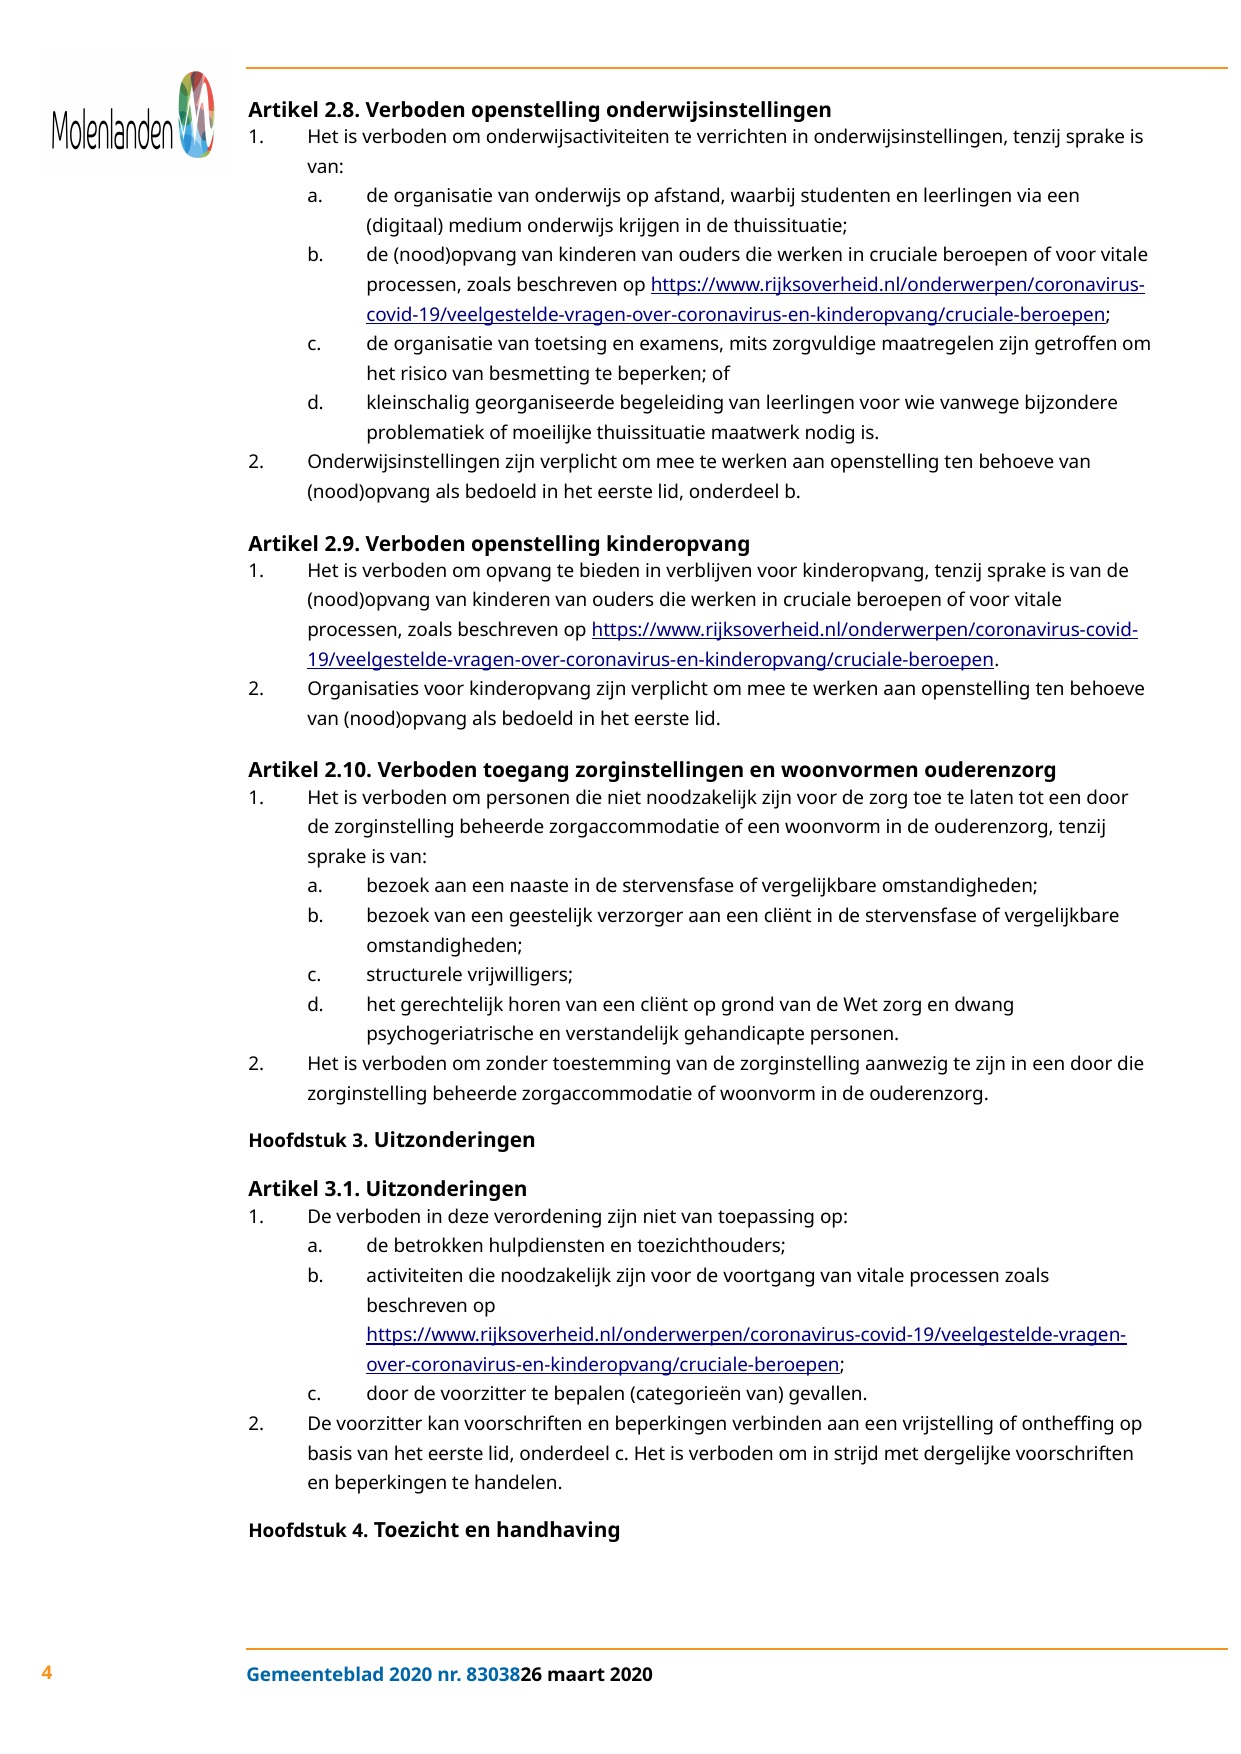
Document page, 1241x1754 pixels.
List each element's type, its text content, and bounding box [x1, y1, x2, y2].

list bezoek aan een naaste in de stervensfase of vergelijkbare omstandigheden; [307, 873, 1152, 898]
list kleinschalig georganiseerde begeleiding van leerlingen voor wie vanwege bijzondere problematiek of moeilijke thuissituatie maatwerk nodig is. [307, 389, 1152, 445]
list bezoek van een geestelijk verzorger aan een cliënt in de stervensfase of vergelijkbare omstandigheden; [307, 902, 1152, 957]
list de organisatie van onderwijs op afstand, waarbij studenten en leerlingen via een (digitaal) medium onderwijs krijgen in de thuissituatie; [307, 182, 1152, 238]
list de (nood)opvang van kinderen van ouders die werken in cruciale beroepen of voor vitale processen, zoals beschreven op https://www.rijksoverheid.nl/onderwerpen/coronavirus-covid-19/veelgestelde-vragen-over-coronavirus-en-kinderopvang/cruciale-beroepen; [307, 242, 1152, 326]
list activiteiten die noodzakelijk zijn voor de voortgang van vitale processen zoals beschreven op https://www.rijksoverheid.nl/onderwerpen/coronavirus-covid-19/veelgestelde-vragen-over-coronavirus-en-kinderopvang/cruciale-beroepen; [307, 1262, 1152, 1377]
list De verboden in deze verordening zijn niet van toepassing op: [248, 1203, 1152, 1229]
list Het is verboden om onderwijsactiviteiten te verrichten in onderwijsinstellingen, tenzij sprake is van: [248, 123, 1152, 178]
list Organisaties voor kinderopvang zijn verplicht om mee te werken aan openstelling ten behoeve van (nood)opvang als bedoeld in het eerste lid. [248, 675, 1152, 731]
list De voorzitter kan voorschriften en beperkingen verbinden aan een vrijstelling of ontheffing op basis van het eerste lid, onderdeel c. Het is verboden om in strijd met dergelijke voorschriften en beperkingen te handelen. [248, 1410, 1152, 1495]
text Artikel 2.10. Verboden toegang zorginstellingen en woonvormen ouderenzorg [248, 755, 1152, 784]
list structurele vrijwilligers; [307, 961, 1152, 987]
text Hoofdstuk 4. Toezicht en handhaving [248, 1515, 1152, 1543]
list Het is verboden om personen die niet noodzakelijk zijn voor de zorg toe te laten tot een door de zorginstelling beheerde zorgaccommodatie of een woonvorm in de ouderenzorg, tenzij sprake is van: [248, 784, 1152, 869]
text Artikel 2.9. Verboden openstelling kinderopvang [248, 529, 1152, 557]
list Onderwijsinstellingen zijn verplicht om mee te werken aan openstelling ten behoeve van (nood)opvang als bedoeld in het eerste lid, onderdeel b. [248, 449, 1152, 504]
text Artikel 3.1. Uitzonderingen [248, 1174, 1152, 1203]
list de betrokken hulpdiensten en toezichthouders; [307, 1233, 1152, 1258]
picture [41, 47, 231, 172]
text Artikel 2.8. Verboden openstelling onderwijsinstellingen [248, 95, 1152, 123]
text Hoofdstuk 3. Uitzonderingen [248, 1125, 1152, 1154]
list het gerechtelijk horen van een cliënt op grond van de Wet zorg en dwang psychogeriatrische en verstandelijk gehandicapte personen. [307, 991, 1152, 1046]
list Het is verboden om opvang te bieden in verblijven voor kinderopvang, tenzij sprake is van de (nood)opvang van kinderen van ouders die werken in cruciale beroepen of voor vitale processen, zoals beschreven op https://www.rijksoverheid.nl/onderwerpen/coronavirus-covid-19/veelgestelde-vragen-over-coronavirus-en-kinderopvang/cruciale-beroepen. [248, 557, 1152, 672]
list Het is verboden om zonder toestemming van de zorginstelling aanwezig te zijn in een door die zorginstelling beheerde zorgaccommodatie of woonvorm in de ouderenzorg. [248, 1050, 1152, 1105]
list de organisatie van toetsing en examens, mits zorgvuldige maatregelen zijn getroffen om het risico van besmetting te beperken; of [307, 330, 1152, 386]
list door de voorzitter te bepalen (categorieën van) gevallen. [307, 1381, 1152, 1406]
